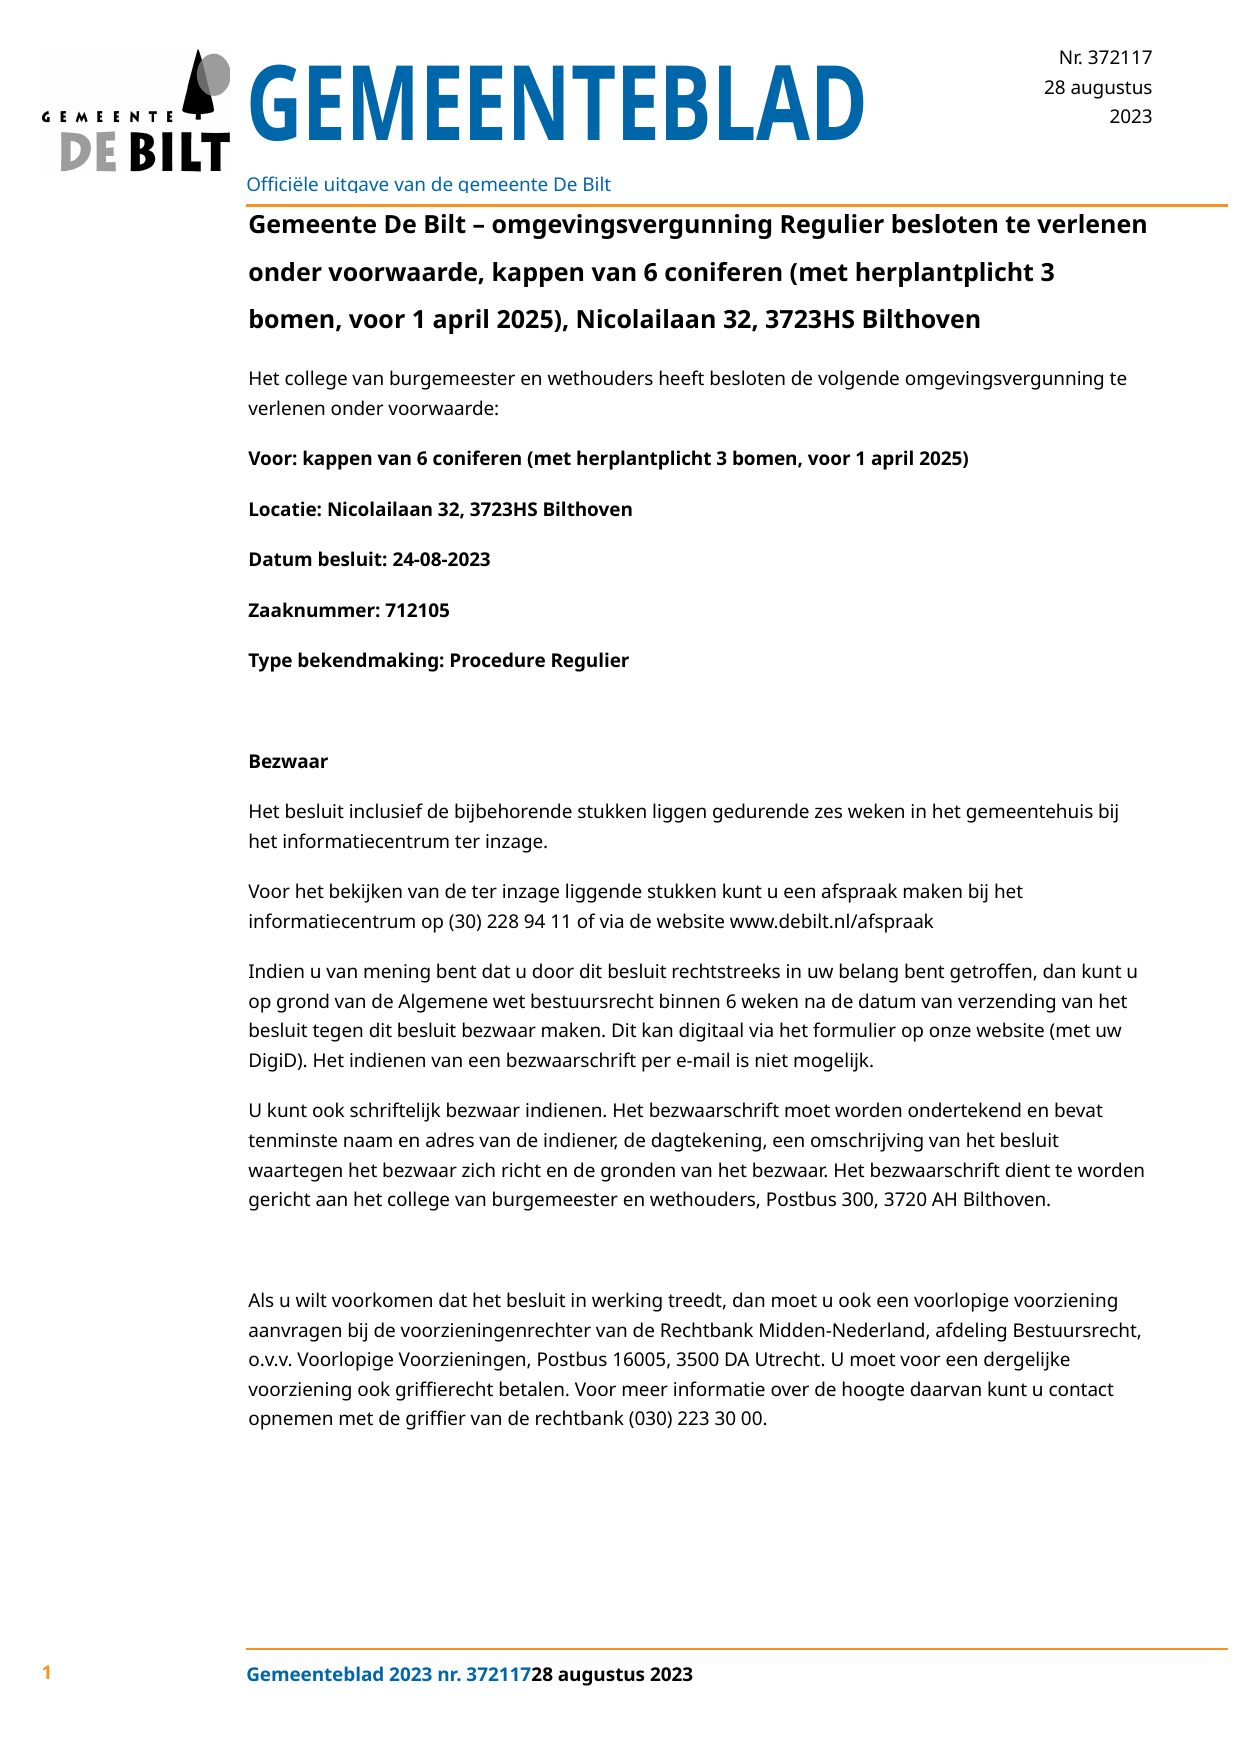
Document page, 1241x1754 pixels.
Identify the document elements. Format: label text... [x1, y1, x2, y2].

picture [41, 47, 231, 172]
text Het besluit inclusief de bijbehorende stukken liggen gedurende zes weken in het gemeentehuis bij het informatiecentrum ter inzage. [248, 798, 1152, 854]
text Type bekendmaking: Procedure Regulier [248, 647, 1152, 673]
text Bezwaar [248, 748, 1152, 774]
text Voor het bekijken van de ter inzage liggende stukken kunt u een afspraak maken bij het informatiecentrum op (30) 228 94 11 of via de website www.debilt.nl/afspraak [248, 878, 1152, 934]
text Gemeente De Bilt – omgevingsvergunning Regulier besloten te verlenen onder voorwaarde, kappen van 6 coniferen (met herplantplicht 3 bomen, voor 1 april 2025), Nicolailaan 32, 3723HS Bilthoven [248, 207, 1152, 336]
text Indien u van mening bent dat u door dit besluit rechtstreeks in uw belang bent getroffen, dan kunt u op grond van de Algemene wet bestuursrecht binnen 6 weken na de datum van verzending van het besluit tegen dit besluit bezwaar maken. Dit kan digitaal via het formulier op onze website (met uw DigiD). Het indienen van een bezwaarschrift per e-mail is niet mogelijk. [248, 958, 1152, 1073]
text Het college van burgemeester en wethouders heeft besloten de volgende omgevingsvergunning te verlenen onder voorwaarde: [248, 366, 1152, 421]
text U kunt ook schriftelijk bezwaar indienen. Het bezwaarschrift moet worden ondertekend en bevat tenminste naam en adres van de indiener, de dagtekening, een omschrijving van het besluit waartegen het bezwaar zich richt en de gronden van het bezwaar. Het bezwaarschrift dient te worden gericht aan het college van burgemeester en wethouders, Postbus 300, 3720 AH Bilthoven. [248, 1098, 1152, 1212]
text Datum besluit: 24-08-2023 [248, 546, 1152, 572]
text Zaaknummer: 712105 [248, 597, 1152, 622]
text Voor: kappen van 6 coniferen (met herplantplicht 3 bomen, voor 1 april 2025) [248, 446, 1152, 471]
text Als u wilt voorkomen dat het besluit in werking treedt, dan moet u ook een voorlopige voorziening aanvragen bij de voorzieningenrechter van de Rechtbank Midden-Nederland, afdeling Bestuursrecht, o.v.v. Voorlopige Voorzieningen, Postbus 16005, 3500 DA Utrecht. U moet voor een dergelijke voorziening ook griffierecht betalen. Voor meer informatie over de hoogte daarvan kunt u contact opnemen met de griffier van de rechtbank (030) 223 30 00. [248, 1287, 1152, 1431]
text Locatie: Nicolailaan 32, 3723HS Bilthoven [248, 496, 1152, 522]
